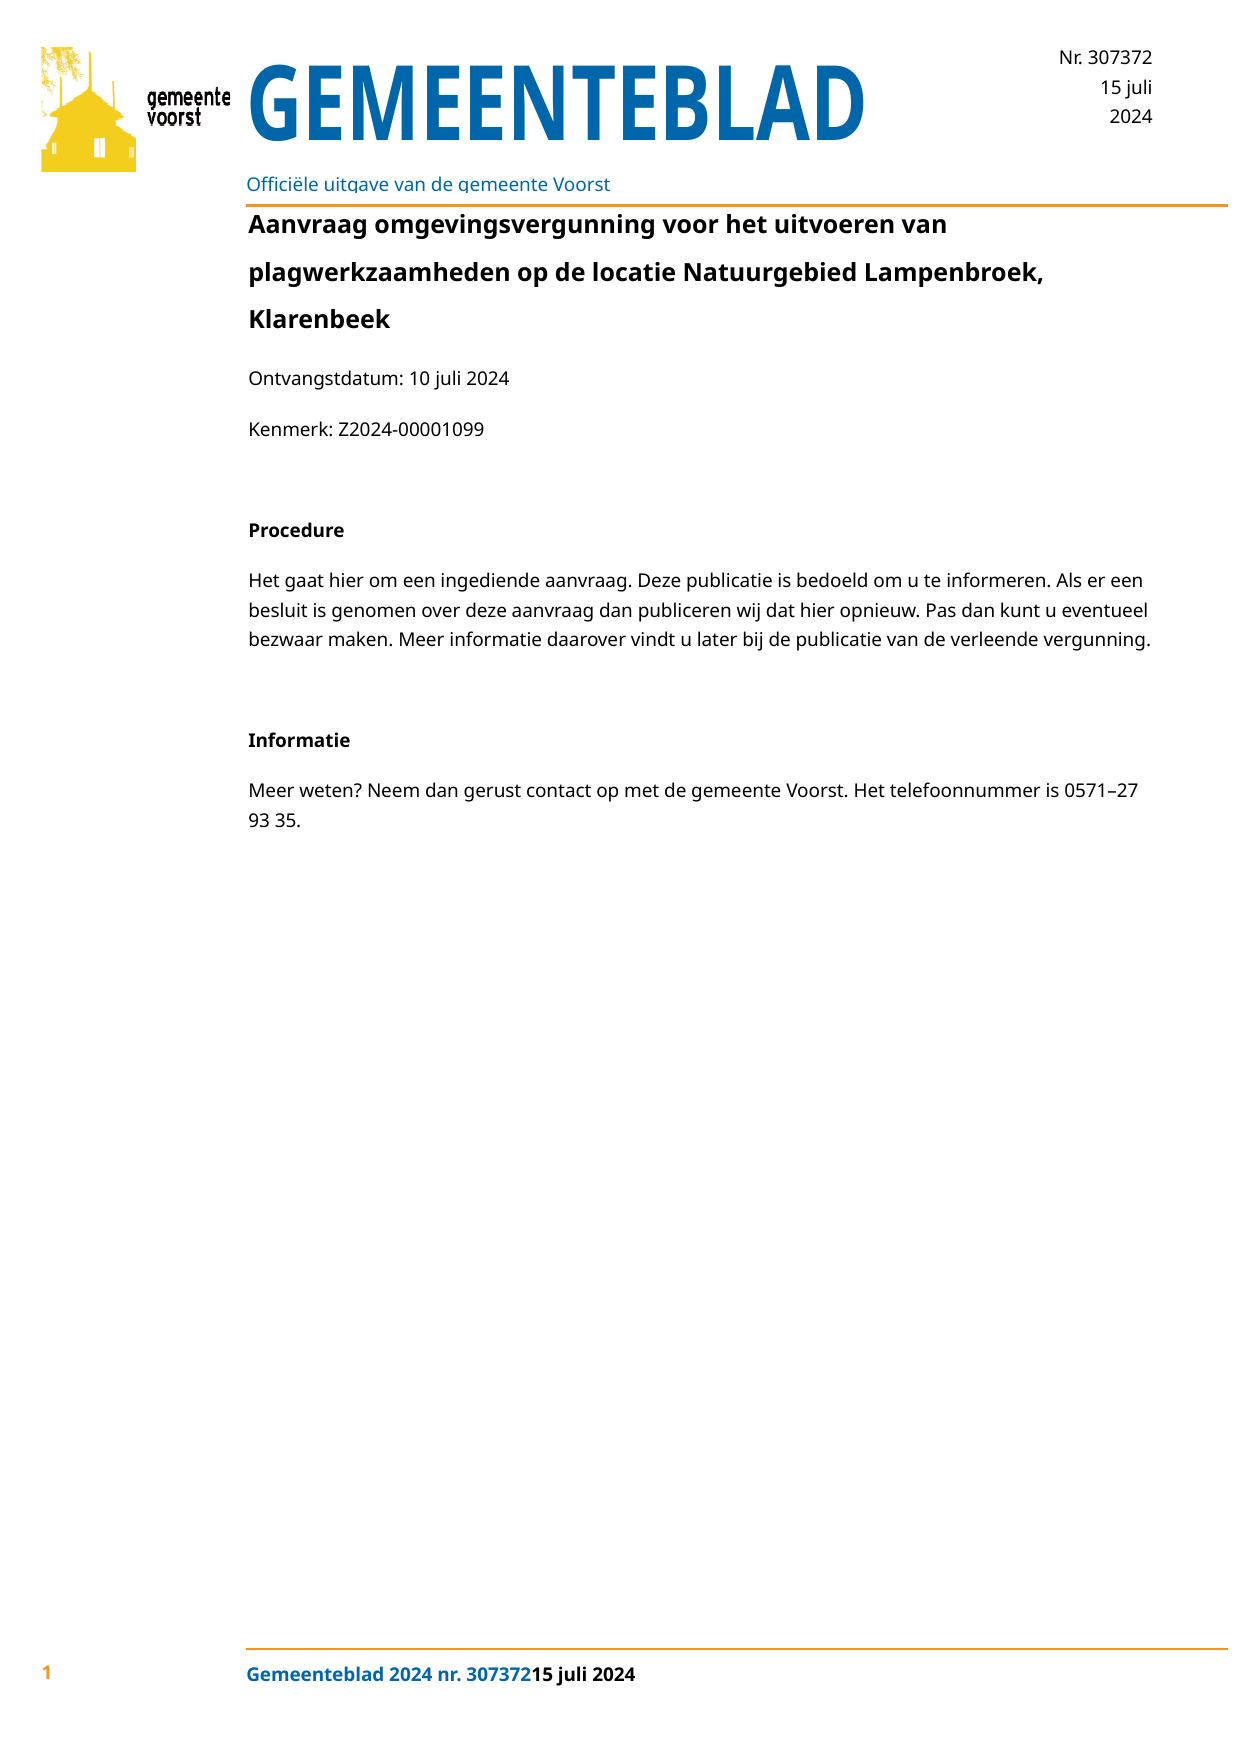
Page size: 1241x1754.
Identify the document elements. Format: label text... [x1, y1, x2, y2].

text Kenmerk: Z2024-00001099 [248, 416, 1152, 442]
text Procedure [248, 517, 1152, 542]
text Informatie [248, 727, 1152, 753]
text Aanvraag omgevingsvergunning voor het uitvoeren van plagwerkzaamheden op de locatie Natuurgebied Lampenbroek, Klarenbeek [248, 207, 1152, 336]
text Meer weten? Neem dan gerust contact op met de gemeente Voorst. Het telefoonnummer is 0571–27 93 35. [248, 778, 1152, 833]
text Ontvangstdatum: 10 juli 2024 [248, 366, 1152, 391]
text Het gaat hier om een ingediende aanvraag. Deze publicatie is bedoeld om u te informeren. Als er een besluit is genomen over deze aanvraag dan publiceren wij dat hier opnieuw. Pas dan kunt u eventueel bezwaar maken. Meer informatie daarover vindt u later bij de publicatie van de verleende vergunning. [248, 567, 1152, 652]
picture [41, 47, 231, 172]
